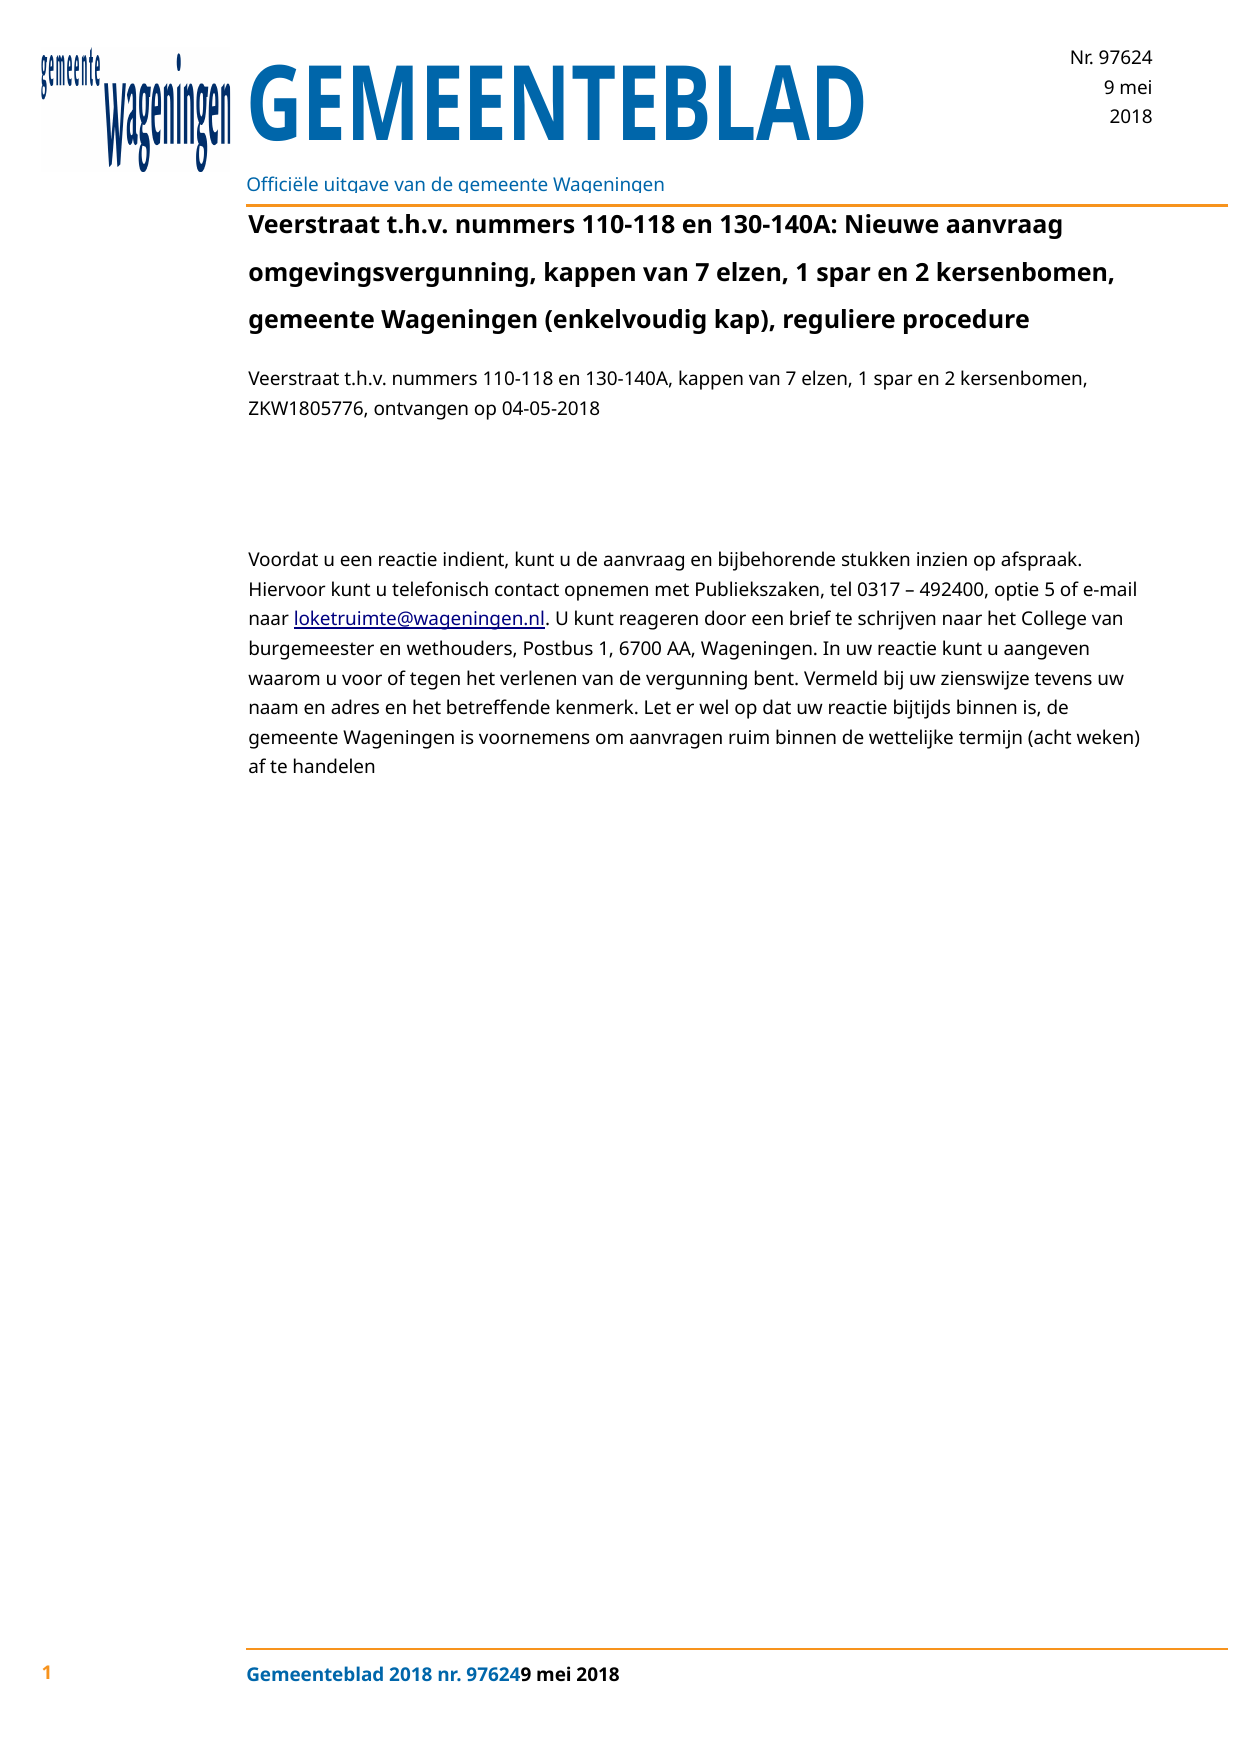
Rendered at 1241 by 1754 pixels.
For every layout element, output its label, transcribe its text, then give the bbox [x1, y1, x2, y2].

text Voordat u een reactie indient, kunt u de aanvraag en bijbehorende stukken inzien op afspraak. Hiervoor kunt u telefonisch contact opnemen met Publiekszaken, tel 0317 – 492400, optie 5 of e-mail naar loketruimte@wageningen.nl. U kunt reageren door een brief te schrijven naar het College van burgemeester en wethouders, Postbus 1, 6700 AA, Wageningen. In uw reactie kunt u aangeven waarom u voor of tegen het verlenen van de vergunning bent. Vermeld bij uw zienswijze tevens uw naam en adres en het betreffende kenmerk. Let er wel op dat uw reactie bijtijds binnen is, de gemeente Wageningen is voornemens om aanvragen ruim binnen de wettelijke termijn (acht weken) af te handelen [248, 546, 1152, 779]
picture [41, 47, 231, 172]
text Veerstraat t.h.v. nummers 110-118 en 130-140A: Nieuwe aanvraag omgevingsvergunning, kappen van 7 elzen, 1 spar en 2 kersenbomen, gemeente Wageningen (enkelvoudig kap), reguliere procedure [248, 207, 1152, 336]
text Veerstraat t.h.v. nummers 110-118 en 130-140A, kappen van 7 elzen, 1 spar en 2 kersenbomen, ZKW1805776, ontvangen op 04-05-2018 [248, 366, 1152, 421]
